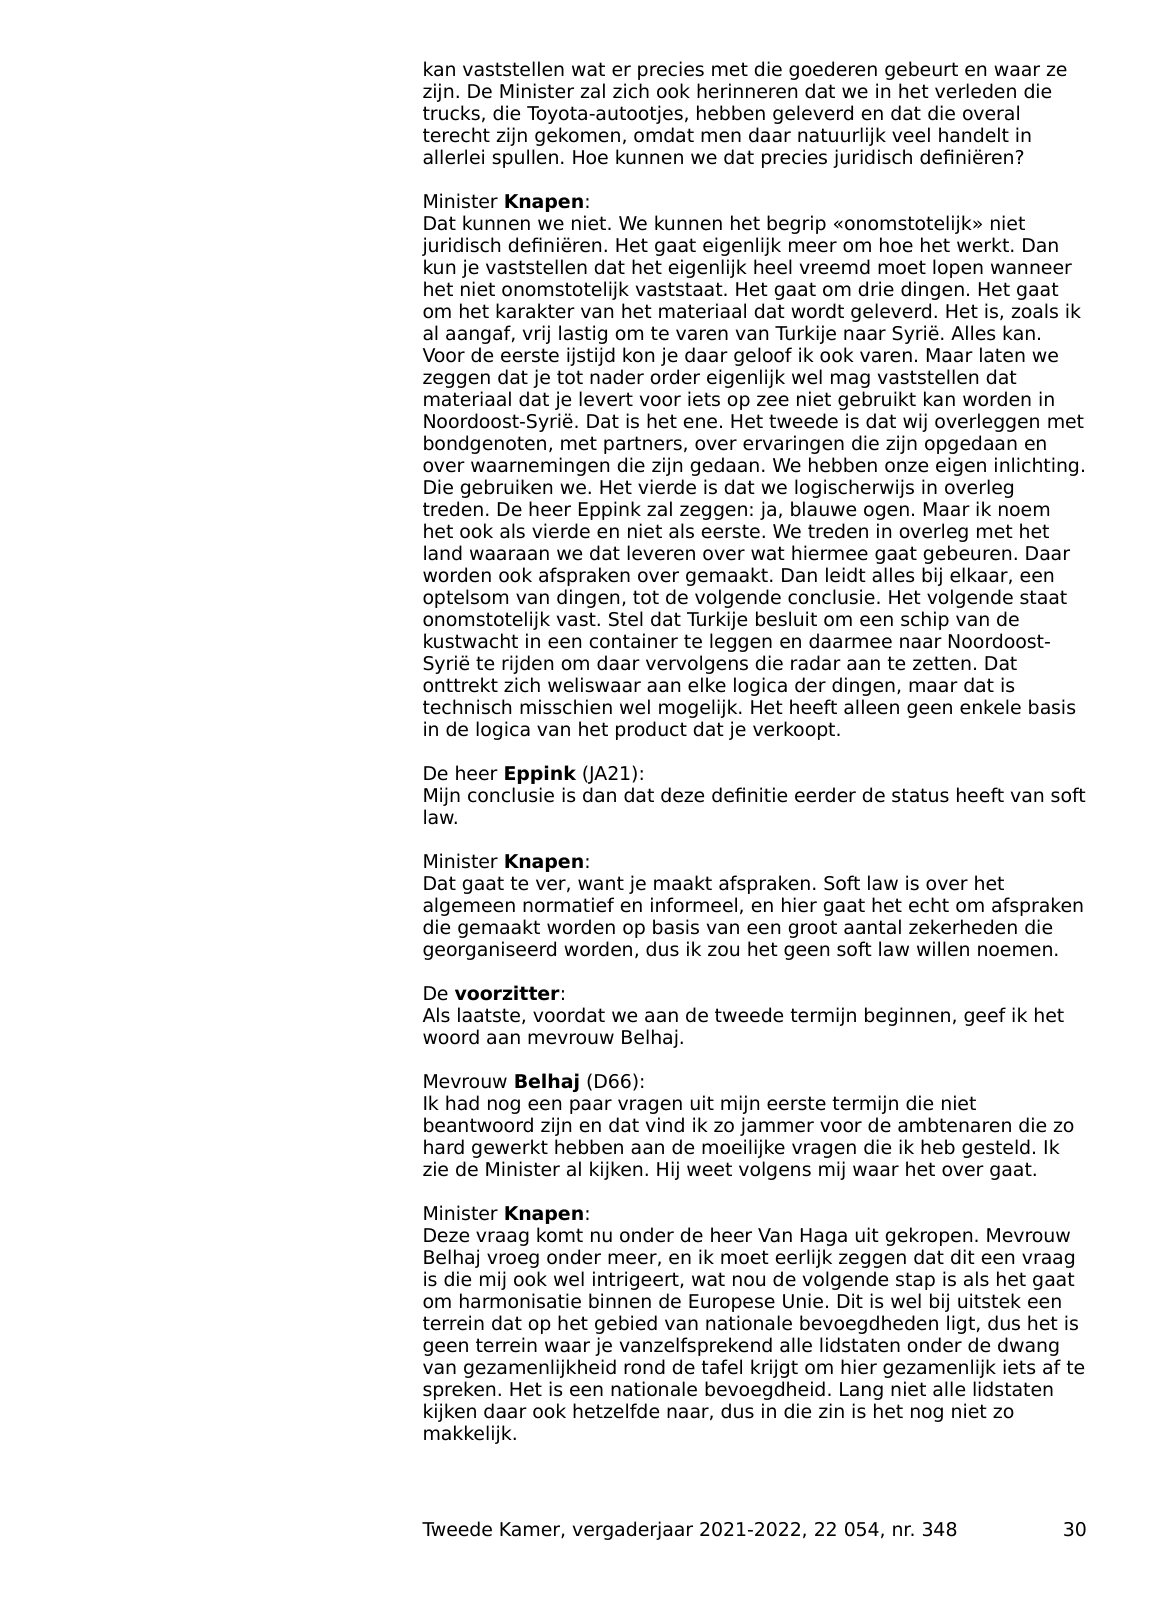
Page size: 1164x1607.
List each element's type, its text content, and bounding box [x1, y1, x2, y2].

text De heer Eppink (JA21): [422, 763, 1087, 785]
text Minister Knapen: [422, 191, 1087, 213]
text Ik had nog een paar vragen uit mijn eerste termijn die niet beantwoord zijn en dat vind ik zo jammer voor de ambtenaren die zo hard gewerkt hebben aan de moeilijke vragen die ik heb gesteld. Ik zie de Minister al kijken. Hij weet volgens mij waar het over gaat. [422, 1093, 1087, 1181]
text Mijn conclusie is dan dat deze definitie eerder de status heeft van soft law. [422, 785, 1087, 829]
text Als laatste, voordat we aan de tweede termijn beginnen, geef ik het woord aan mevrouw Belhaj. [422, 1005, 1087, 1049]
text Deze vraag komt nu onder de heer Van Haga uit gekropen. Mevrouw Belhaj vroeg onder meer, en ik moet eerlijk zeggen dat dit een vraag is die mij ook wel intrigeert, wat nou de volgende stap is als het gaat om harmonisatie binnen de Europese Unie. Dit is wel bij uitstek een terrein dat op het gebied van nationale bevoegdheden ligt, dus het is geen terrein waar je vanzelfsprekend alle lidstaten onder de dwang van gezamenlijkheid rond de tafel krijgt om hier gezamenlijk iets af te spreken. Het is een nationale bevoegdheid. Lang niet alle lidstaten kijken daar ook hetzelfde naar, dus in die zin is het nog niet zo makkelijk. [422, 1225, 1087, 1445]
text Minister Knapen: [422, 1203, 1087, 1225]
text Mevrouw Belhaj (D66): [422, 1071, 1087, 1093]
text kan vaststellen wat er precies met die goederen gebeurt en waar ze zijn. De Minister zal zich ook herinneren dat we in het verleden die trucks, die Toyota-autootjes, hebben geleverd en dat die overal terecht zijn gekomen, omdat men daar natuurlijk veel handelt in allerlei spullen. Hoe kunnen we dat precies juridisch definiëren? [422, 59, 1087, 169]
text Dat kunnen we niet. We kunnen het begrip «onomstotelijk» niet juridisch definiëren. Het gaat eigenlijk meer om hoe het werkt. Dan kun je vaststellen dat het eigenlijk heel vreemd moet lopen wanneer het niet onomstotelijk vaststaat. Het gaat om drie dingen. Het gaat om het karakter van het materiaal dat wordt geleverd. Het is, zoals ik al aangaf, vrij lastig om te varen van Turkije naar Syrië. Alles kan. Voor de eerste ijstijd kon je daar geloof ik ook varen. Maar laten we zeggen dat je tot nader order eigenlijk wel mag vaststellen dat materiaal dat je levert voor iets op zee niet gebruikt kan worden in Noordoost-Syrië. Dat is het ene. Het tweede is dat wij overleggen met bondgenoten, met partners, over ervaringen die zijn opgedaan en over waarnemingen die zijn gedaan. We hebben onze eigen inlichting. Die gebruiken we. Het vierde is dat we logischerwijs in overleg treden. De heer Eppink zal zeggen: ja, blauwe ogen. Maar ik noem het ook als vierde en niet als eerste. We treden in overleg met het land waaraan we dat leveren over wat hiermee gaat gebeuren. Daar worden ook afspraken over gemaakt. Dan leidt alles bij elkaar, een optelsom van dingen, tot de volgende conclusie. Het volgende staat onomstotelijk vast. Stel dat Turkije besluit om een schip van de kustwacht in een container te leggen en daarmee naar Noordoost-Syrië te rijden om daar vervolgens die radar aan te zetten. Dat onttrekt zich weliswaar aan elke logica der dingen, maar dat is technisch misschien wel mogelijk. Het heeft alleen geen enkele basis in de logica van het product dat je verkoopt. [422, 213, 1087, 741]
text De voorzitter: [422, 983, 1087, 1005]
text Dat gaat te ver, want je maakt afspraken. Soft law is over het algemeen normatief en informeel, en hier gaat het echt om afspraken die gemaakt worden op basis van een groot aantal zekerheden die georganiseerd worden, dus ik zou het geen soft law willen noemen. [422, 873, 1087, 961]
text Minister Knapen: [422, 851, 1087, 873]
